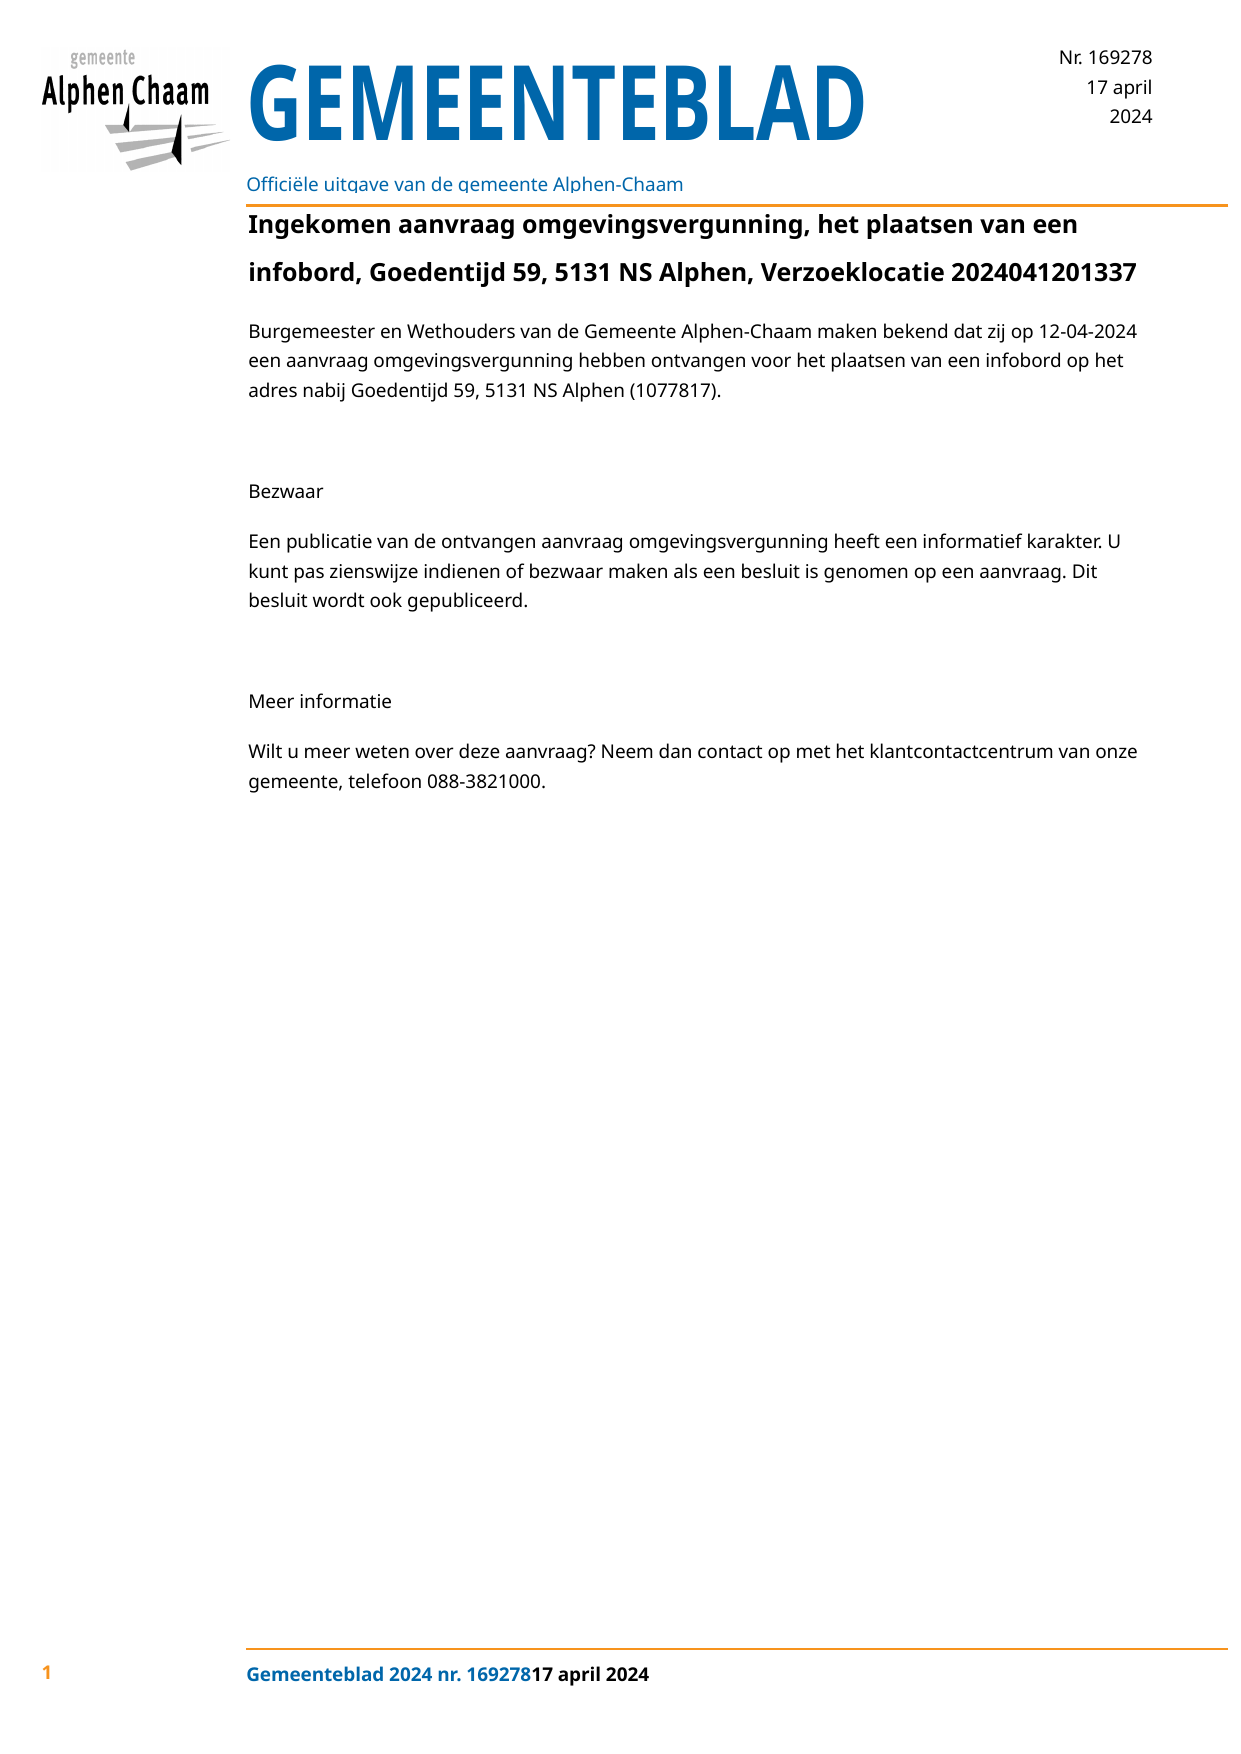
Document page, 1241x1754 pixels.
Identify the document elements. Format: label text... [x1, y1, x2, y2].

text Burgemeester en Wethouders van de Gemeente Alphen-Chaam maken bekend dat zij op 12-04-2024 een aanvraag omgevingsvergunning hebben ontvangen voor het plaatsen van een infobord op het adres nabij Goedentijd 59, 5131 NS Alphen (1077817). [248, 318, 1152, 403]
picture [41, 47, 231, 172]
text Meer informatie [248, 688, 1152, 714]
text Ingekomen aanvraag omgevingsvergunning, het plaatsen van een infobord, Goedentijd 59, 5131 NS Alphen, Verzoeklocatie 2024041201337 [248, 207, 1152, 288]
text Wilt u meer weten over deze aanvraag? Neem dan contact op met het klantcontactcentrum van onze gemeente, telefoon 088-3821000. [248, 739, 1152, 794]
text Een publicatie van de ontvangen aanvraag omgevingsvergunning heeft een informatief karakter. U kunt pas zienswijze indienen of bezwaar maken als een besluit is genomen op een aanvraag. Dit besluit wordt ook gepubliceerd. [248, 528, 1152, 613]
text Bezwaar [248, 478, 1152, 504]
